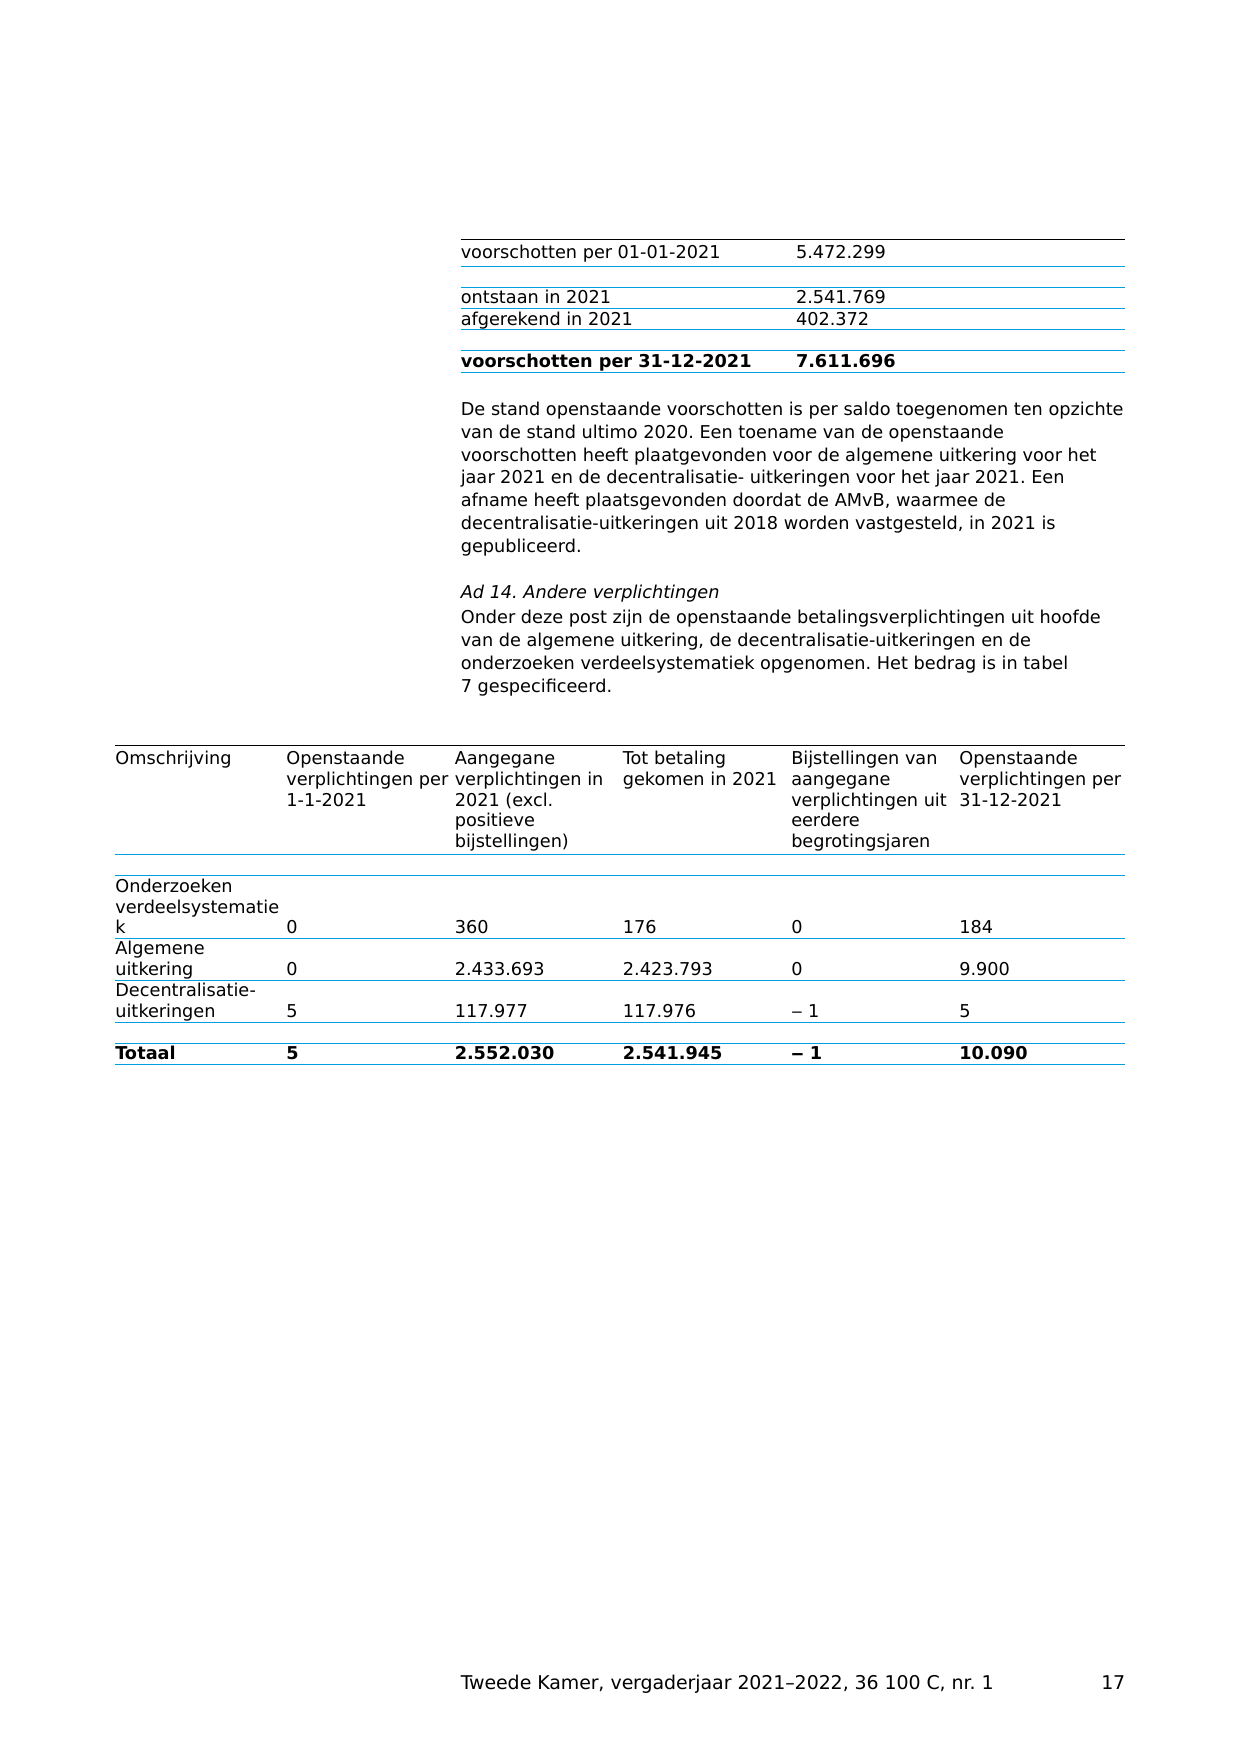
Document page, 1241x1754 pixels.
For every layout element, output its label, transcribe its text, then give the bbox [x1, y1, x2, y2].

table_cell 5.472.299 [793, 240, 1125, 266]
table_cell [283, 855, 452, 875]
table_cell [956, 855, 1125, 875]
table_cell Omschrijving [115, 746, 283, 854]
table_cell [452, 855, 620, 875]
table_cell [452, 1023, 620, 1042]
text Ad 14. Andere verplichtingen [461, 580, 1125, 603]
table_cell 0 [283, 876, 452, 938]
table_cell [461, 330, 793, 350]
table_cell ‒ 1 [788, 981, 956, 1021]
table_cell 2.552.030 [452, 1044, 620, 1064]
table_cell [793, 330, 1125, 350]
table_cell 2.423.793 [620, 939, 788, 979]
table_cell 0 [283, 939, 452, 979]
table_cell 7.611.696 [793, 351, 1125, 371]
table_cell 5 [283, 981, 452, 1021]
table_cell 10.090 [956, 1044, 1125, 1064]
table_header Tabel 7 Verloop van de openstaande verplichtingen provinciefonds (bedragen x € 1.000) [115, 720, 1125, 745]
table_cell [620, 855, 788, 875]
table_cell Tot betaling gekomen in 2021 [620, 746, 788, 854]
table_cell 5 [956, 981, 1125, 1021]
table_cell [283, 1023, 452, 1042]
table_cell Openstaande verplichtingen per 1-1-2021 [283, 746, 452, 854]
table_cell 2.541.769 [793, 288, 1125, 308]
table_cell 0 [788, 939, 956, 979]
table_cell afgerekend in 2021 [461, 309, 793, 329]
table_cell ‒ 1 [788, 1044, 956, 1064]
table_cell voorschotten per 31-12-2021 [461, 351, 793, 371]
table_cell Decentralisatie-uitkeringen [115, 981, 283, 1021]
table_cell 117.976 [620, 981, 788, 1021]
table_cell [620, 1023, 788, 1042]
table_cell [788, 855, 956, 875]
table_cell 117.977 [452, 981, 620, 1021]
table_cell Onderzoeken verdeelsystematiek [115, 876, 283, 938]
table_cell 9.900 [956, 939, 1125, 979]
table_cell 5 [283, 1044, 452, 1064]
table_cell [956, 1023, 1125, 1042]
table_header Tabel 6 Mutatieoverzicht voorschotten provinciefonds (bedragen x € 1.000) [461, 191, 1125, 239]
table_cell 2.541.945 [620, 1044, 788, 1064]
table_cell Openstaande verplichtingen per 31-12-2021 [956, 746, 1125, 854]
table_cell [115, 1023, 283, 1042]
table_cell 176 [620, 876, 788, 938]
table_cell 184 [956, 876, 1125, 938]
table_cell Aangegane verplichtingen in 2021 (excl. positieve bijstellingen) [452, 746, 620, 854]
text De stand openstaande voorschotten is per saldo toegenomen ten opzichte van de stand ultimo 2020. Een toename van de openstaande voorschotten heeft plaatgevonden voor de algemene uitkering voor het jaar 2021 en de decentralisatie- uitkeringen voor het jaar 2021. Een afname heeft plaatsgevonden doordat de AMvB, waarmee de decentralisatie-uitkeringen uit 2018 worden vastgesteld, in 2021 is gepubliceerd. [461, 397, 1125, 557]
table_cell [115, 855, 283, 875]
table_cell [788, 1023, 956, 1042]
table_cell 360 [452, 876, 620, 938]
table_cell voorschotten per 01-01-2021 [461, 240, 793, 266]
table_cell Totaal [115, 1044, 283, 1064]
table_cell 0 [788, 876, 956, 938]
table_cell Algemene uitkering [115, 939, 283, 979]
table_cell 402.372 [793, 309, 1125, 329]
table_cell Bijstellingen van aangegane verplichtingen uit eerdere begrotingsjaren [788, 746, 956, 854]
table_cell [793, 267, 1125, 287]
table_cell [461, 267, 793, 287]
table_cell ontstaan in 2021 [461, 288, 793, 308]
text Onder deze post zijn de openstaande betalingsverplichtingen uit hoofde van de algemene uitkering, de decentralisatie-uitkeringen en de onderzoeken verdeelsystematiek opgenomen. Het bedrag is in tabel 7 gespecificeerd. [461, 605, 1125, 697]
table_cell 2.433.693 [452, 939, 620, 979]
